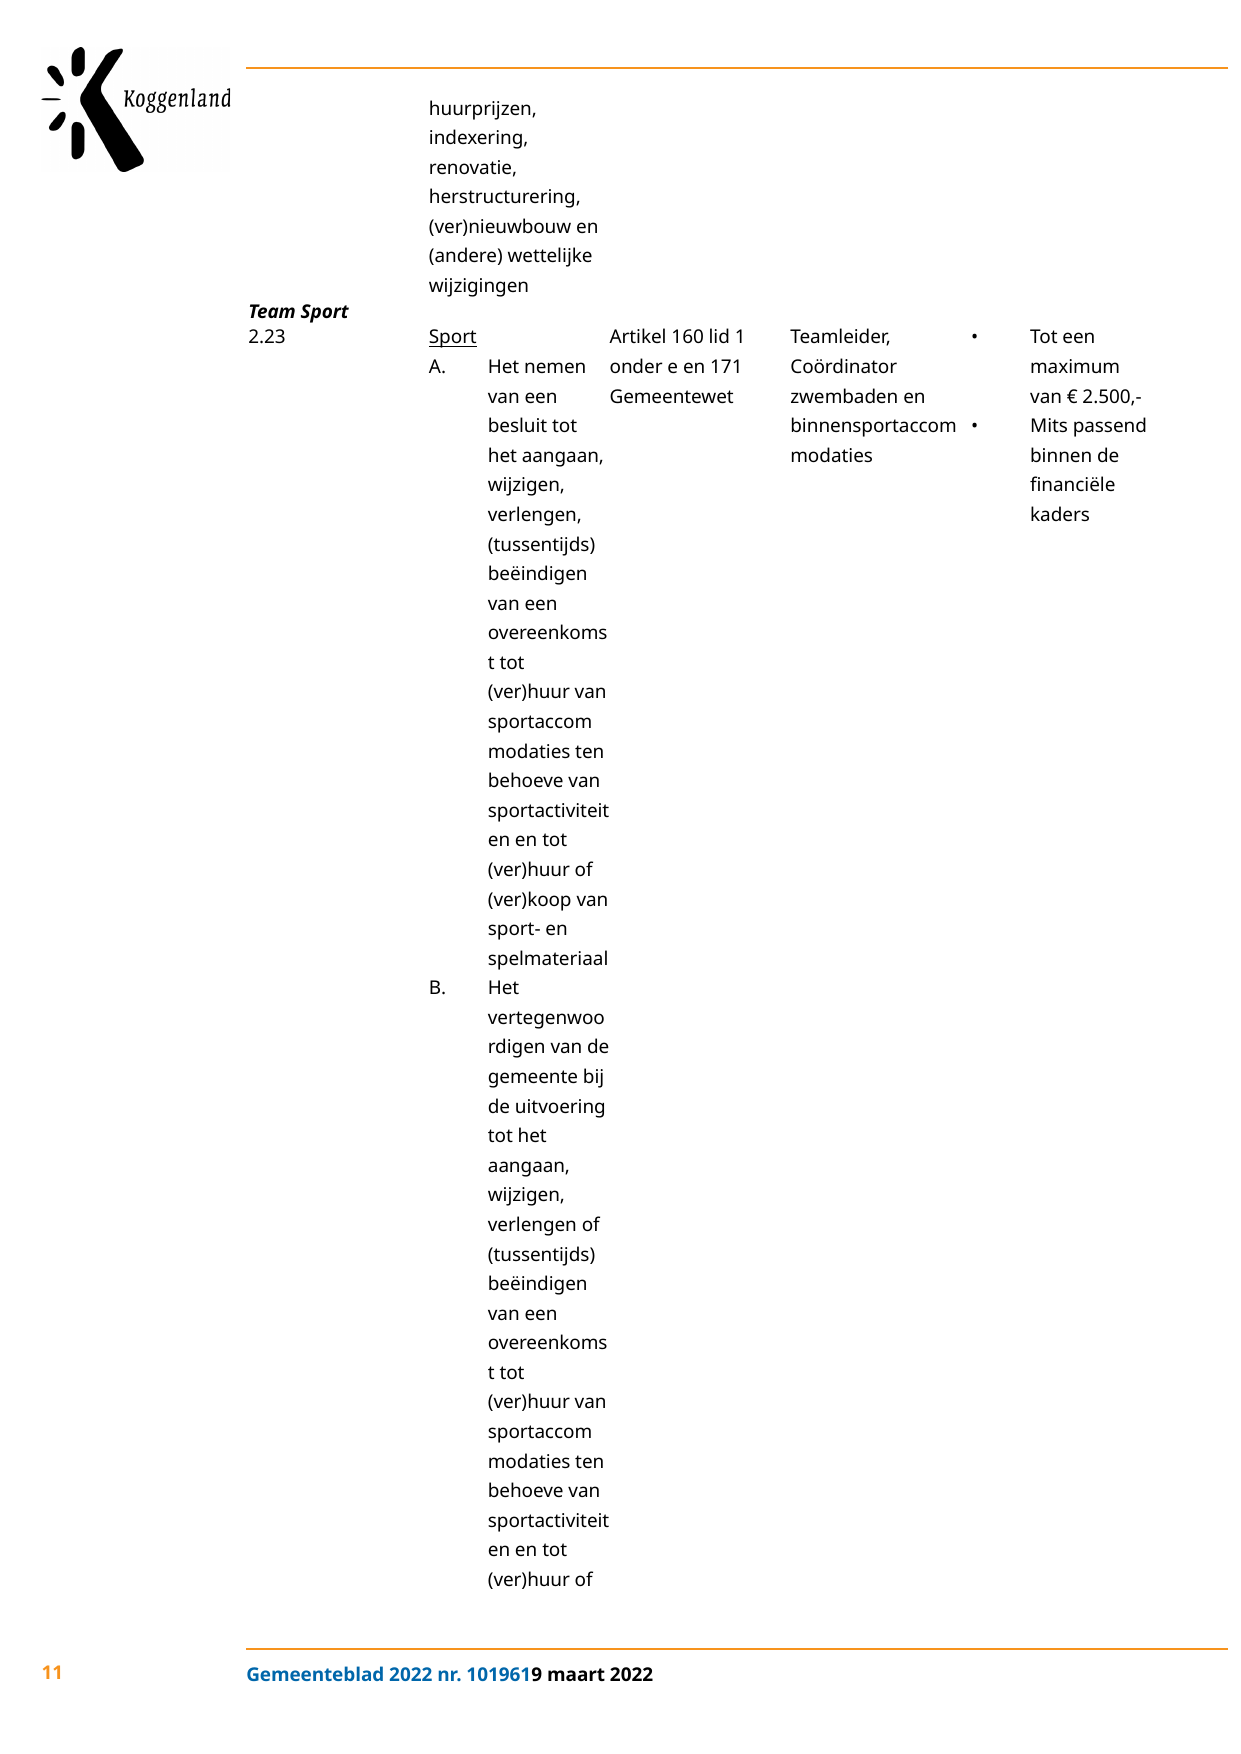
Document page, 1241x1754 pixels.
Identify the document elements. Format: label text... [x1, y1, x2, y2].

table_cell Team Sport [248, 298, 1152, 324]
table_cell Tot een maximum van € 2.500,- Mits passend binnen de financiële kaders [971, 324, 1152, 1592]
table_cell [609, 95, 790, 298]
table_cell 2.23 [248, 324, 429, 1592]
picture [41, 47, 231, 172]
table_cell Artikel 160 lid 1 onder e en 171 Gemeentewet [609, 324, 790, 1592]
table_cell [790, 95, 971, 298]
table_cell Sport Het nemen van een besluit tot het aangaan, wijzigen, verlengen, (tussentijds) beëindigen van een overeenkomst tot (ver)huur van sportaccommodaties ten behoeve van sportactiviteiten en tot (ver)huur of (ver)koop van sport- en spelmateriaal Het vertegenwoordigen van de gemeente bij de uitvoering tot het aangaan, wijzigen, verlengen of (tussentijds) beëindigen van een overeenkomst tot (ver)huur van sportaccommodaties ten behoeve van sportactiviteiten en tot (ver)huur of [429, 324, 609, 1592]
table_cell Teamleider, Coördinator zwembaden en binnensportaccommodaties [790, 324, 971, 1592]
table_cell huurprijzen, indexering, renovatie, herstructurering, (ver)nieuwbouw en (andere) wettelijke wijzigingen [429, 95, 609, 298]
table_cell [971, 95, 1152, 298]
table_cell [248, 95, 429, 298]
